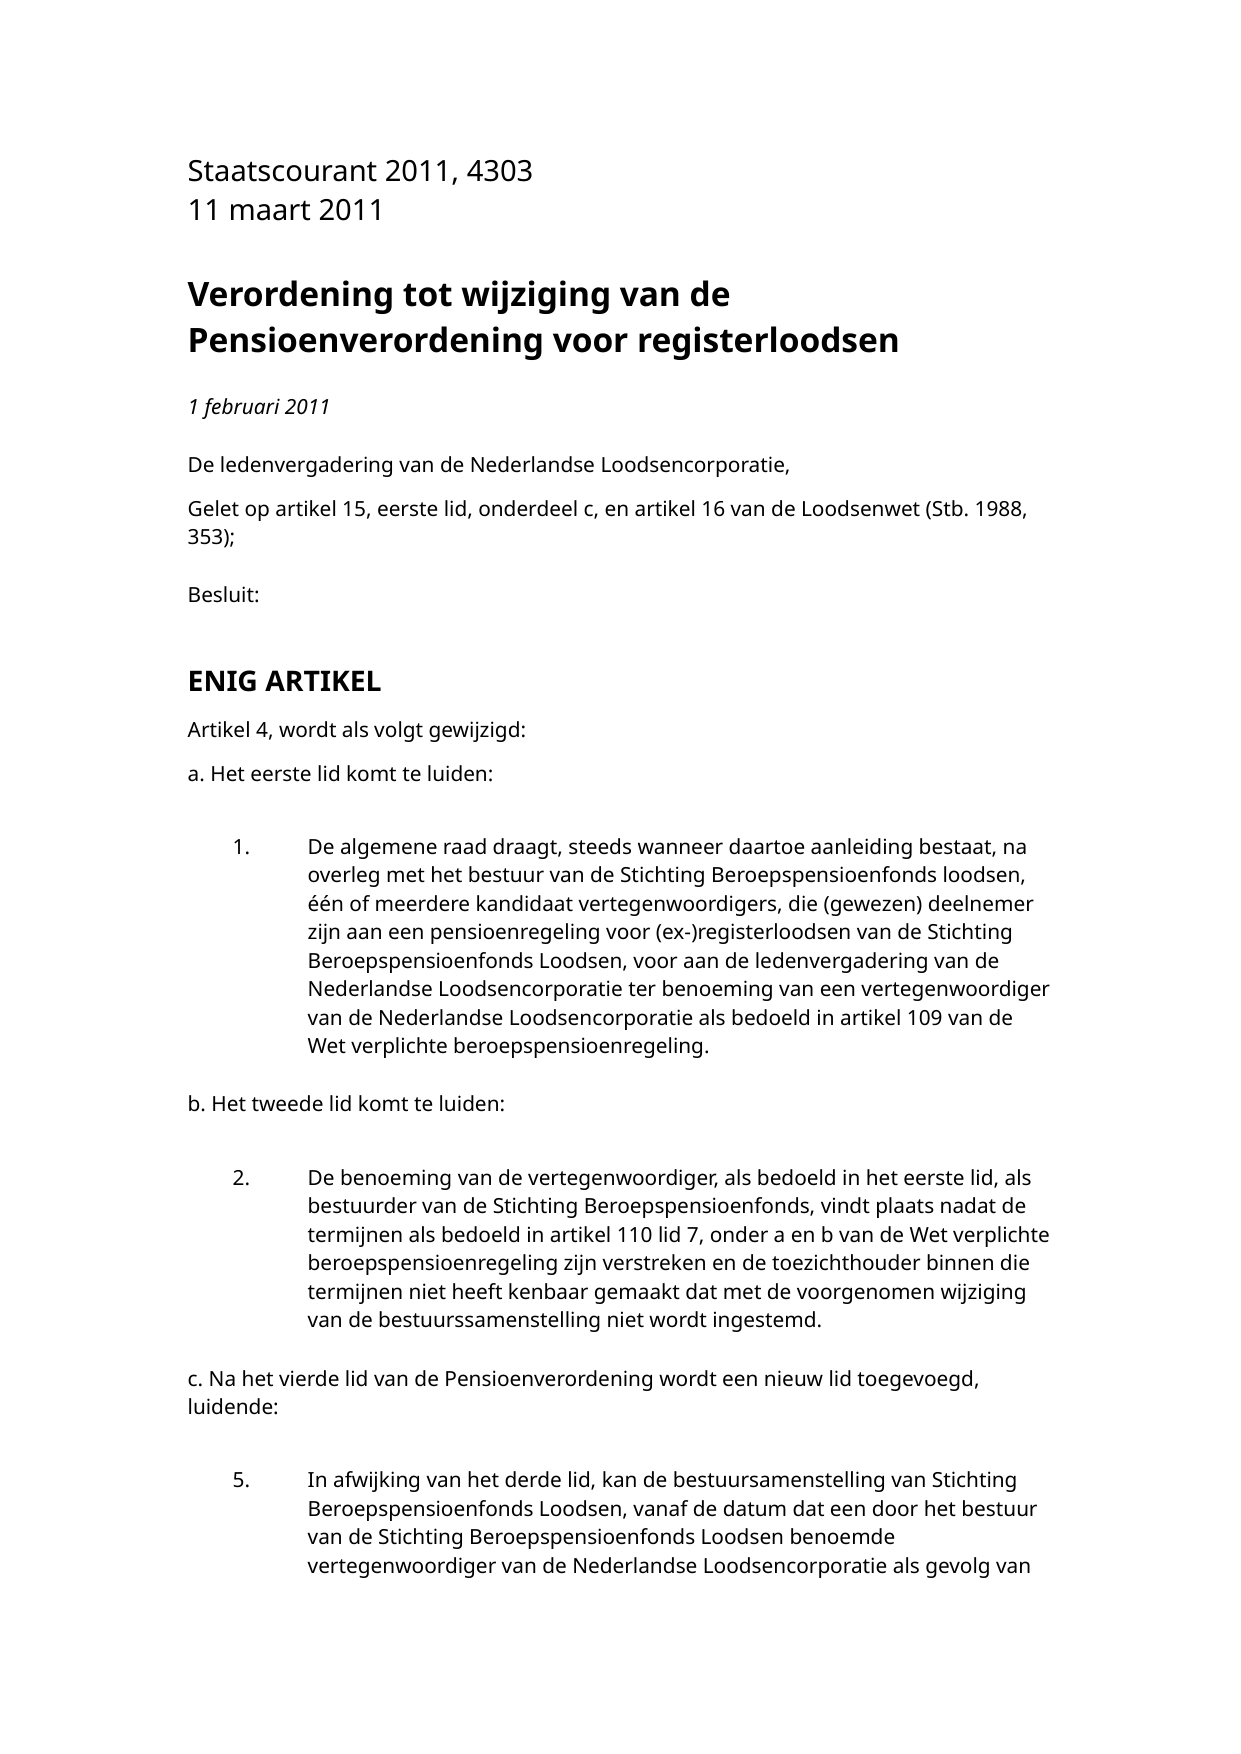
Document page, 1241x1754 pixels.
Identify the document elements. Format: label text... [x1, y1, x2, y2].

list In afwijking van het derde lid, kan de bestuursamenstelling van Stichting Beroepspensioenfonds Loodsen, vanaf de datum dat een door het bestuur van de Stichting Beroepspensioenfonds Loodsen benoemde vertegenwoordiger van de Nederlandse Loodsencorporatie als gevolg van [232, 1466, 1053, 1579]
text b. Het tweede lid komt te luiden: [187, 1089, 1053, 1118]
text c. Na het vierde lid van de Pensioenverordening wordt een nieuw lid toegevoegd, luidende: [187, 1364, 1053, 1421]
subtitle ENIG ARTIKEL [187, 662, 1053, 700]
text a. Het eerste lid komt te luiden: [187, 759, 1053, 787]
text Besluit: [187, 581, 1053, 609]
text 1 februari 2011 [187, 392, 1053, 420]
text Gelet op artikel 15, eerste lid, onderdeel c, en artikel 16 van de Loodsenwet (Stb. 1988, 353); [187, 494, 1053, 551]
text De ledenvergadering van de Nederlandse Loodsencorporatie, [187, 450, 1053, 479]
list De benoeming van de vertegenwoordiger, als bedoeld in het eerste lid, als bestuurder van de Stichting Beroepspensioenfonds, vindt plaats nadat de termijnen als bedoeld in artikel 110 lid 7, onder a en b van de Wet verplichte beroepspensioenregeling zijn verstreken en de toezichthouder binnen die termijnen niet heeft kenbaar gemaakt dat met de voorgenomen wijziging van de bestuurssamenstelling niet wordt ingestemd. [232, 1163, 1053, 1334]
text Staatscourant 2011, 4303 [187, 150, 1053, 190]
text 11 maart 2011 [187, 190, 1053, 229]
subtitle Verordening tot wijziging van de Pensioenverordening voor registerloodsen [187, 271, 1053, 362]
text Artikel 4, wordt als volgt gewijzigd: [187, 715, 1053, 744]
list De algemene raad draagt, steeds wanneer daartoe aanleiding bestaat, na overleg met het bestuur van de Stichting Beroepspensioenfonds loodsen, één of meerdere kandidaat vertegenwoordigers, die (gewezen) deelnemer zijn aan een pensioenregeling voor (ex-)registerloodsen van de Stichting Beroepspensioenfonds Loodsen, voor aan de ledenvergadering van de Nederlandse Loodsencorporatie ter benoeming van een vertegenwoordiger van de Nederlandse Loodsencorporatie als bedoeld in artikel 109 van de Wet verplichte beroepspensioenregeling. [232, 832, 1053, 1059]
